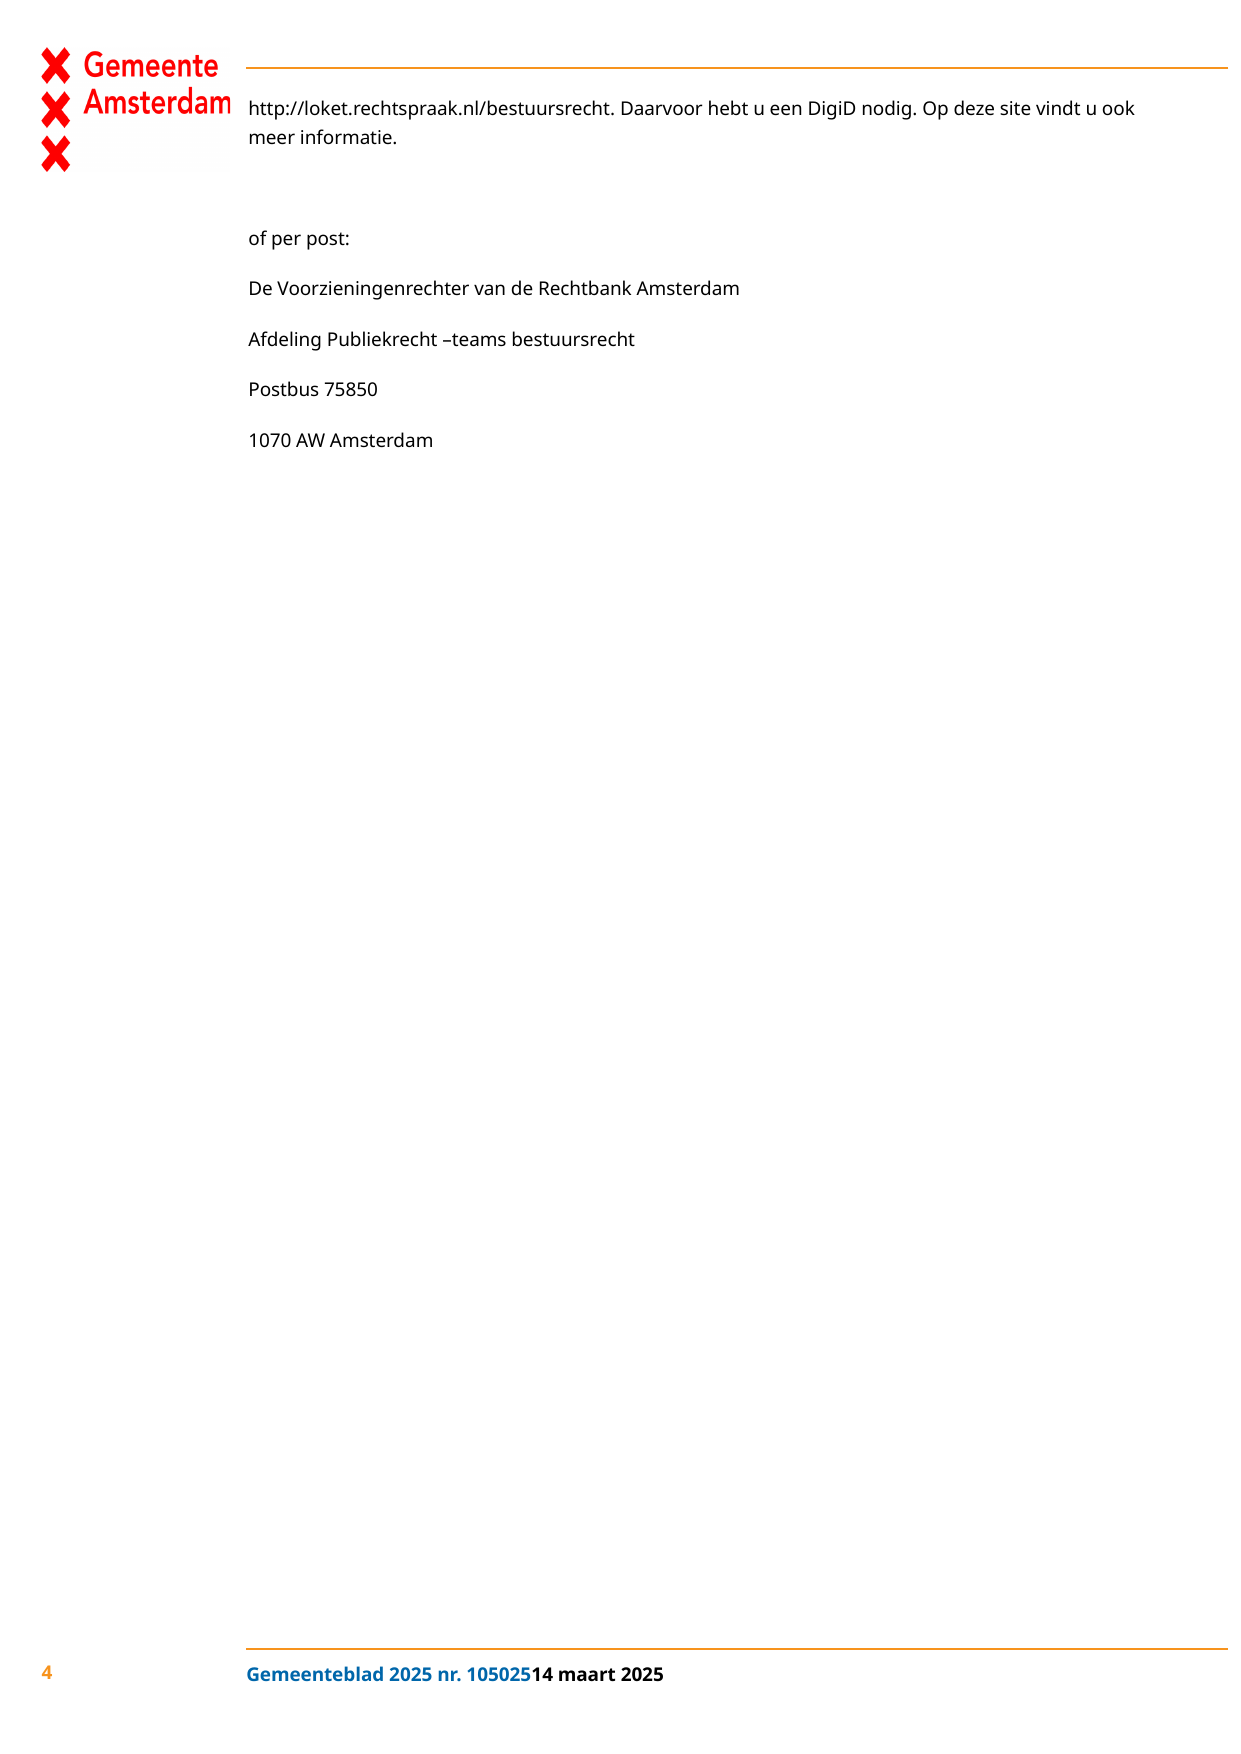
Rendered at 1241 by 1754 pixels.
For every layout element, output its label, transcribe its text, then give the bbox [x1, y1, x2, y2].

text 1070 AW Amsterdam [248, 427, 1152, 453]
picture [41, 47, 231, 172]
text http://loket.rechtspraak.nl/bestuursrecht. Daarvoor hebt u een DigiD nodig. Op deze site vindt u ook meer informatie. [248, 95, 1152, 150]
text Afdeling Publiekrecht –teams bestuursrecht [248, 326, 1152, 352]
text De Voorzieningenrechter van de Rechtbank Amsterdam [248, 276, 1152, 301]
text Postbus 75850 [248, 376, 1152, 402]
text of per post: [248, 225, 1152, 251]
